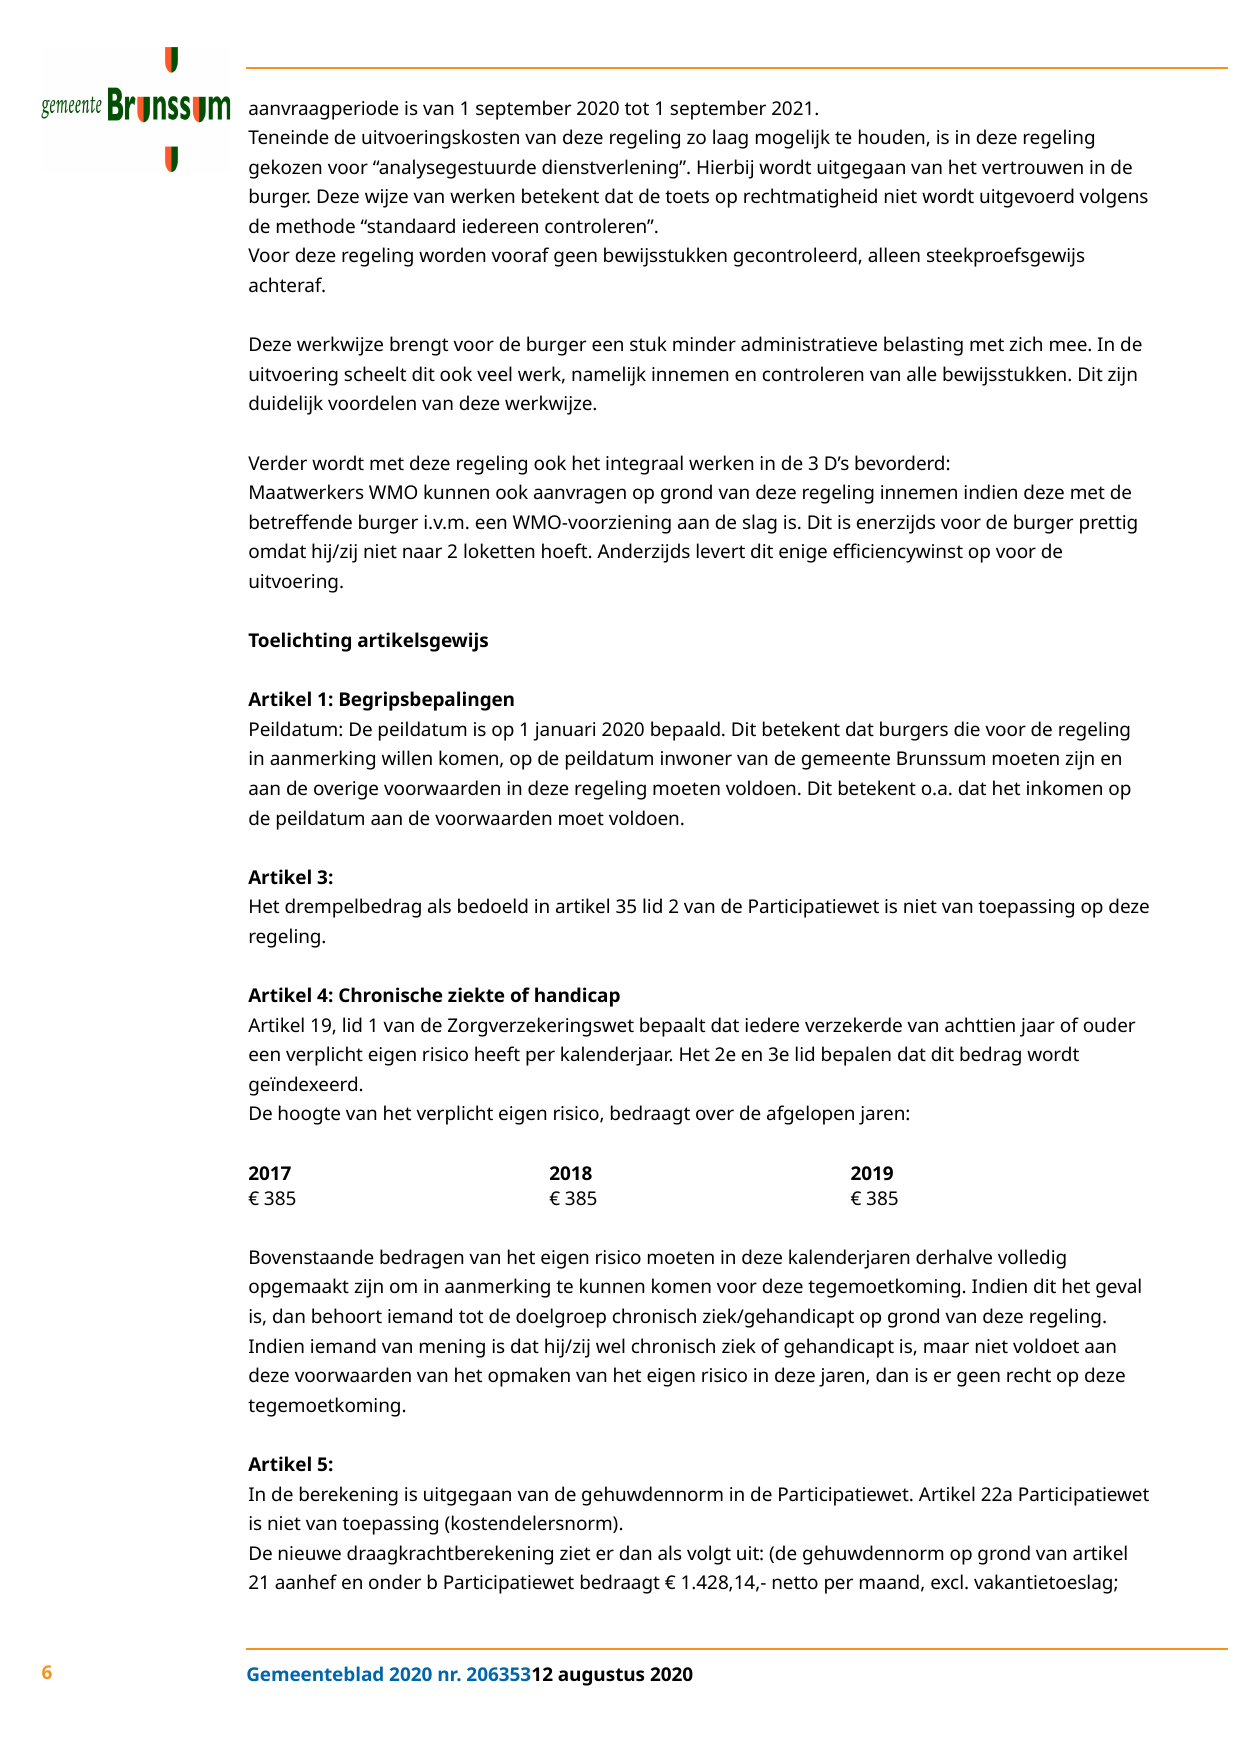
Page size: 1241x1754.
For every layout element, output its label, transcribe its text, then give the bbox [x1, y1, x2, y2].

text Verder wordt met deze regeling ook het integraal werken in de 3 D’s bevorderd: [248, 450, 1152, 476]
table_header 2017 [248, 1160, 549, 1186]
table_cell € 385 [549, 1186, 850, 1211]
text Het drempelbedrag als bedoeld in artikel 35 lid 2 van de Participatiewet is niet van toepassing op deze regeling. [248, 893, 1152, 949]
text Maatwerkers WMO kunnen ook aanvragen op grond van deze regeling innemen indien deze met de betreffende burger i.v.m. een WMO-voorziening aan de slag is. Dit is enerzijds voor de burger prettig omdat hij/zij niet naar 2 loketten hoeft. Anderzijds levert dit enige efficiencywinst op voor de uitvoering. [248, 479, 1152, 594]
text Teneinde de uitvoeringskosten van deze regeling zo laag mogelijk te houden, is in deze regeling gekozen voor “analysegestuurde dienstverlening”. Hierbij wordt uitgegaan van het vertrouwen in de burger. Deze wijze van werken betekent dat de toets op rechtmatigheid niet wordt uitgevoerd volgens de methode “standaard iedereen controleren”. [248, 124, 1152, 239]
text Deze werkwijze brengt voor de burger een stuk minder administratieve belasting met zich mee. In de uitvoering scheelt dit ook veel werk, namelijk innemen en controleren van alle bewijsstukken. Dit zijn duidelijk voordelen van deze werkwijze. [248, 331, 1152, 416]
text De nieuwe draagkrachtberekening ziet er dan als volgt uit: (de gehuwdennorm op grond van artikel 21 aanhef en onder b Participatiewet bedraagt € 1.428,14,- netto per maand, excl. vakantietoeslag; [248, 1540, 1152, 1595]
picture [41, 47, 231, 172]
text De hoogte van het verplicht eigen risico, bedraagt over de afgelopen jaren: [248, 1101, 1152, 1126]
table_header 2019 [850, 1160, 1152, 1186]
text Voor deze regeling worden vooraf geen bewijsstukken gecontroleerd, alleen steekproefsgewijs achteraf. [248, 243, 1152, 298]
text In de berekening is uitgegaan van de gehuwdennorm in de Participatiewet. Artikel 22a Participatiewet is niet van toepassing (kostendelersnorm). [248, 1481, 1152, 1536]
text Artikel 5: [248, 1451, 1152, 1477]
text Artikel 3: [248, 864, 1152, 890]
text Toelichting artikelsgewijs [248, 627, 1152, 653]
table_cell € 385 [850, 1186, 1152, 1211]
text aanvraagperiode is van 1 september 2020 tot 1 september 2021. [248, 95, 1152, 121]
text Indien iemand van mening is dat hij/zij wel chronisch ziek of gehandicapt is, maar niet voldoet aan deze voorwaarden van het opmaken van het eigen risico in deze jaren, dan is er geen recht op deze tegemoetkoming. [248, 1333, 1152, 1418]
text Artikel 19, lid 1 van de Zorgverzekeringswet bepaalt dat iedere verzekerde van achttien jaar of ouder een verplicht eigen risico heeft per kalenderjaar. Het 2e en 3e lid bepalen dat dit bedrag wordt geïndexeerd. [248, 1012, 1152, 1097]
text Artikel 1: Begripsbepalingen [248, 686, 1152, 712]
text Bovenstaande bedragen van het eigen risico moeten in deze kalenderjaren derhalve volledig opgemaakt zijn om in aanmerking te kunnen komen voor deze tegemoetkoming. Indien dit het geval is, dan behoort iemand tot de doelgroep chronisch ziek/gehandicapt op grond van deze regeling. [248, 1244, 1152, 1329]
text Artikel 4: Chronische ziekte of handicap [248, 982, 1152, 1008]
table_cell € 385 [248, 1186, 549, 1211]
table_header 2018 [549, 1160, 850, 1186]
text Peildatum: De peildatum is op 1 januari 2020 bepaald. Dit betekent dat burgers die voor de regeling in aanmerking willen komen, op de peildatum inwoner van de gemeente Brunssum moeten zijn en aan de overige voorwaarden in deze regeling moeten voldoen. Dit betekent o.a. dat het inkomen op de peildatum aan de voorwaarden moet voldoen. [248, 716, 1152, 831]
